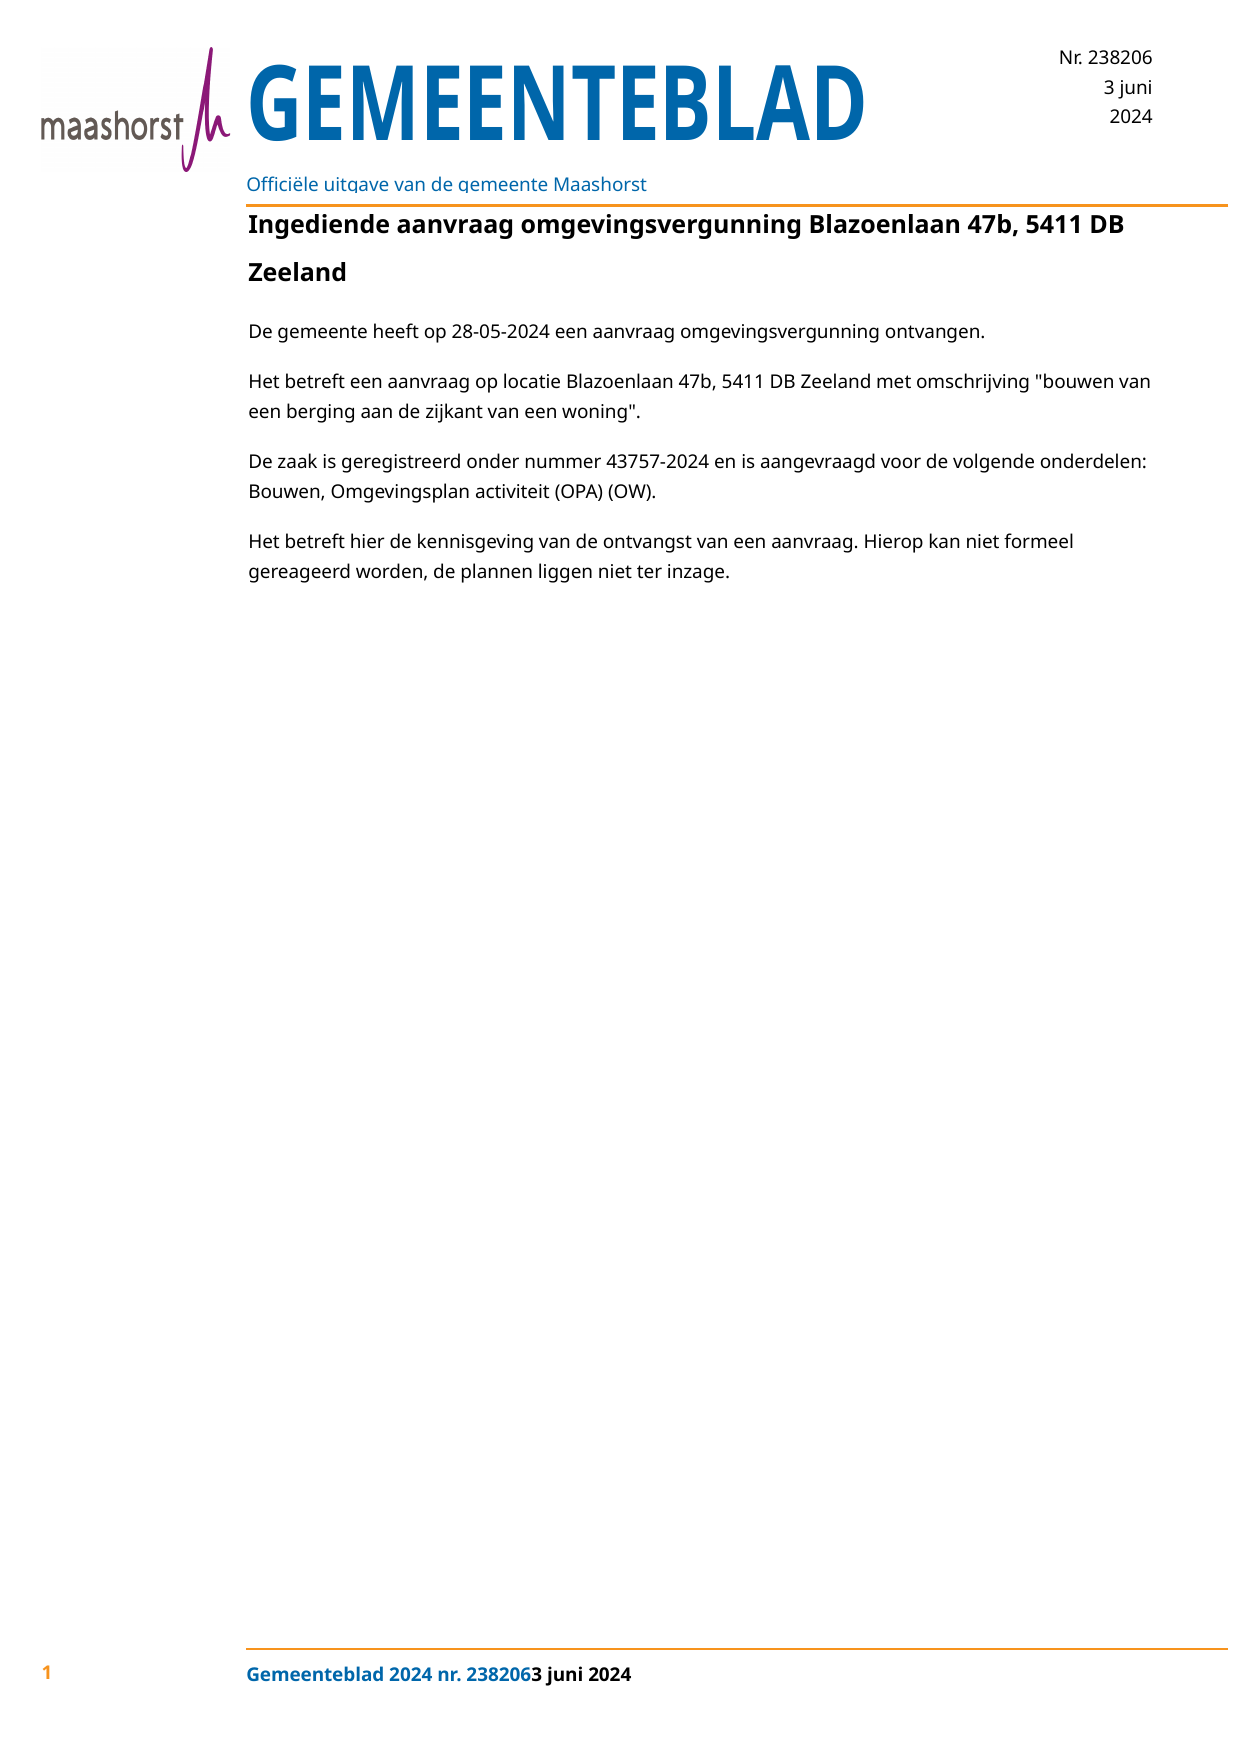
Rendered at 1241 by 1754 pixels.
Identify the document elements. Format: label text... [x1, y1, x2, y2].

picture [41, 47, 231, 172]
text De zaak is geregistreerd onder nummer 43757-2024 en is aangevraagd voor de volgende onderdelen: Bouwen, Omgevingsplan activiteit (OPA) (OW). [248, 448, 1152, 504]
text De gemeente heeft op 28-05-2024 een aanvraag omgevingsvergunning ontvangen. [248, 318, 1152, 344]
text Het betreft een aanvraag op locatie Blazoenlaan 47b, 5411 DB Zeeland met omschrijving "bouwen van een berging aan de zijkant van een woning". [248, 368, 1152, 424]
text Ingediende aanvraag omgevingsvergunning Blazoenlaan 47b, 5411 DB Zeeland [248, 207, 1152, 288]
text Het betreft hier de kennisgeving van de ontvangst van een aanvraag. Hierop kan niet formeel gereageerd worden, de plannen liggen niet ter inzage. [248, 528, 1152, 584]
